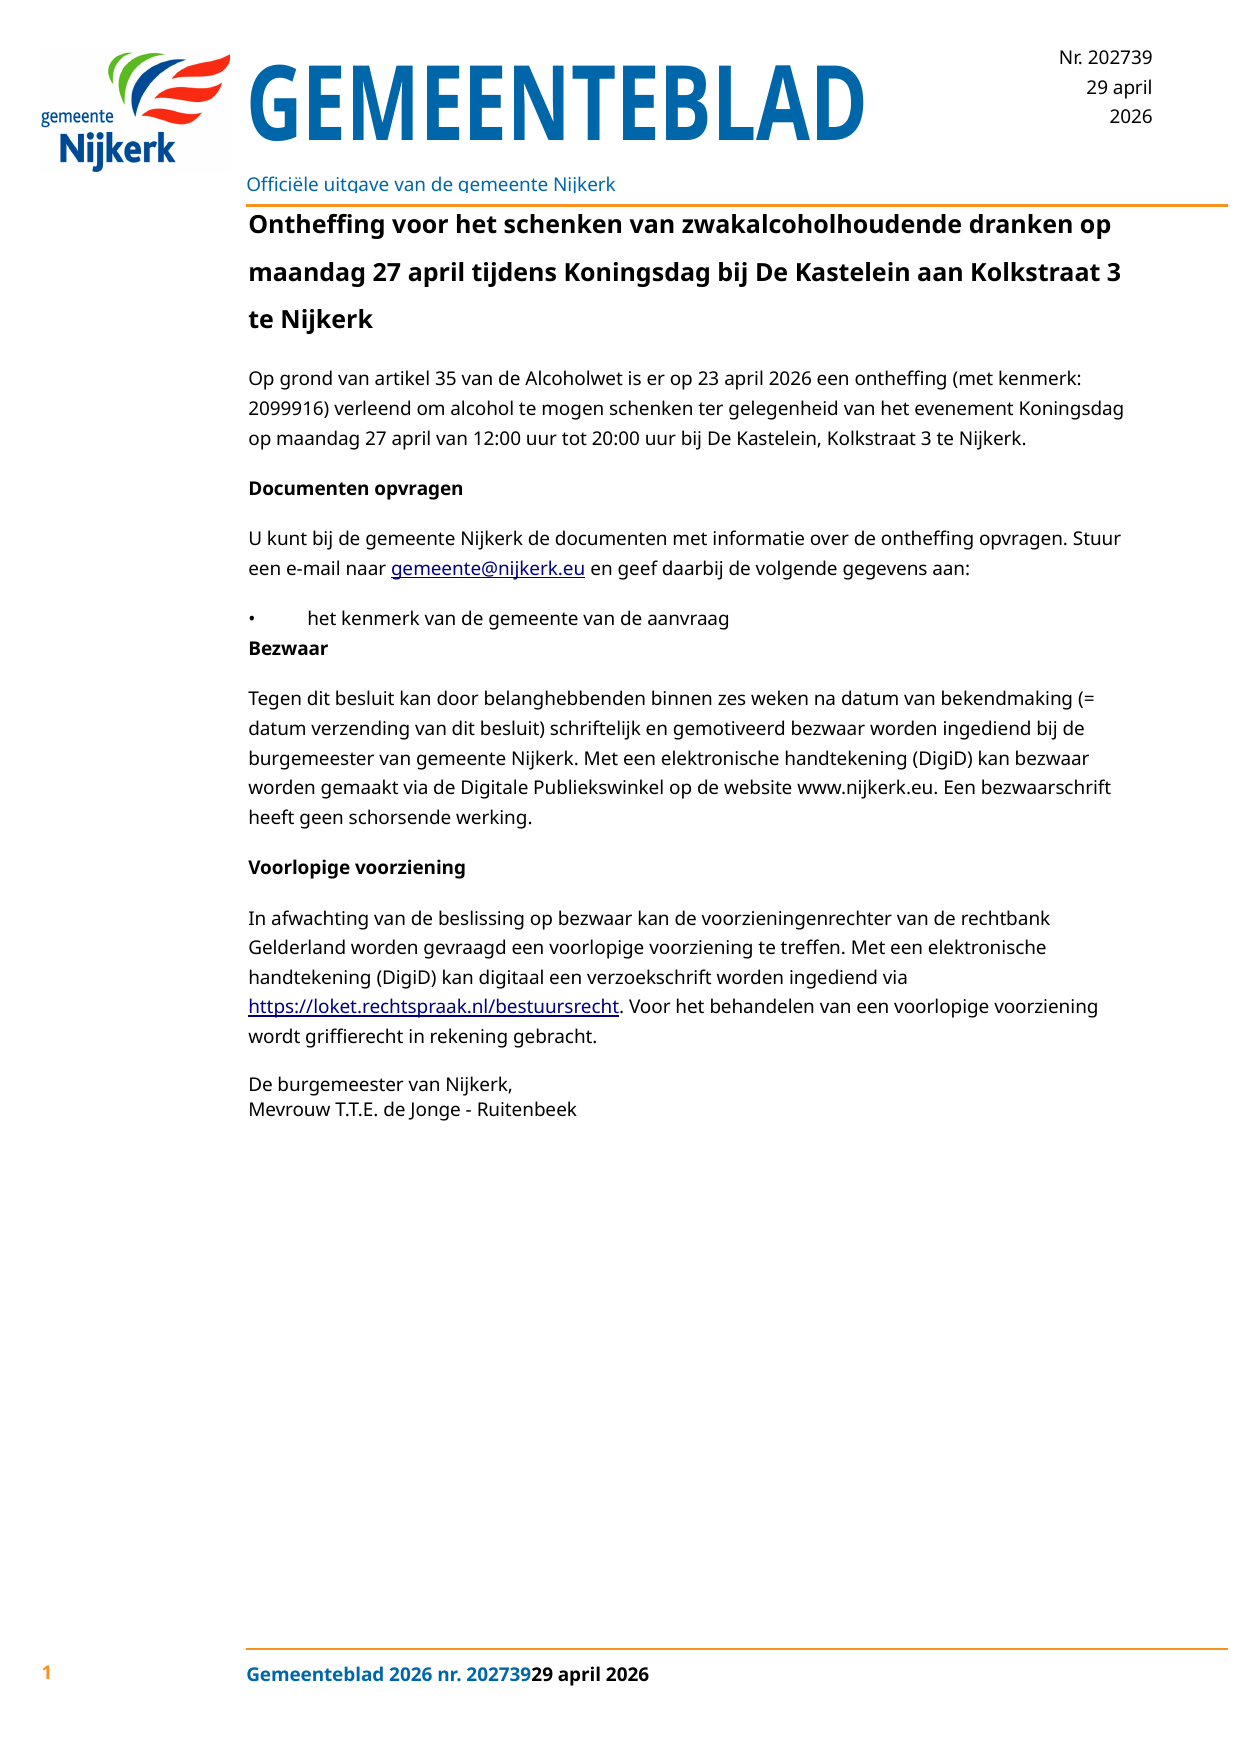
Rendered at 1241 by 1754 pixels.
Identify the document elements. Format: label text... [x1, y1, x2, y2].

text In afwachting van de beslissing op bezwaar kan de voorzieningenrechter van de rechtbank Gelderland worden gevraagd een voorlopige voorziening te treffen. Met een elektronische handtekening (DigiD) kan digitaal een verzoekschrift worden ingediend via https://loket.rechtspraak.nl/bestuursrecht. Voor het behandelen van een voorlopige voorziening wordt griffierecht in rekening gebracht. [248, 905, 1152, 1049]
text De burgemeester van Nijkerk, [248, 1071, 1152, 1097]
text Documenten opvragen [248, 475, 1152, 501]
text Ontheffing voor het schenken van zwakalcoholhoudende dranken op maandag 27 april tijdens Koningsdag bij De Kastelein aan Kolkstraat 3 te Nijkerk [248, 207, 1152, 336]
text Tegen dit besluit kan door belanghebbenden binnen zes weken na datum van bekendmaking (= datum verzending van dit besluit) schriftelijk en gemotiveerd bezwaar worden ingediend bij de burgemeester van gemeente Nijkerk. Met een elektronische handtekening (DigiD) kan bezwaar worden gemaakt via de Digitale Publiekswinkel op de website www.nijkerk.eu. Een bezwaarschrift heeft geen schorsende werking. [248, 686, 1152, 829]
text Voorlopige voorziening [248, 854, 1152, 880]
text Op grond van artikel 35 van de Alcoholwet is er op 23 april 2026 een ontheffing (met kenmerk: 2099916) verleend om alcohol te mogen schenken ter gelegenheid van het evenement Koningsdag op maandag 27 april van 12:00 uur tot 20:00 uur bij De Kastelein, Kolkstraat 3 te Nijkerk. [248, 366, 1152, 450]
text U kunt bij de gemeente Nijkerk de documenten met informatie over de ontheffing opvragen. Stuur een e-mail naar gemeente@nijkerk.eu en geef daarbij de volgende gegevens aan: [248, 526, 1152, 581]
text Mevrouw T.T.E. de Jonge - Ruitenbeek [248, 1097, 1152, 1122]
text Bezwaar [248, 635, 1152, 661]
list het kenmerk van de gemeente van de aanvraag [248, 606, 1152, 631]
picture [41, 47, 231, 172]
